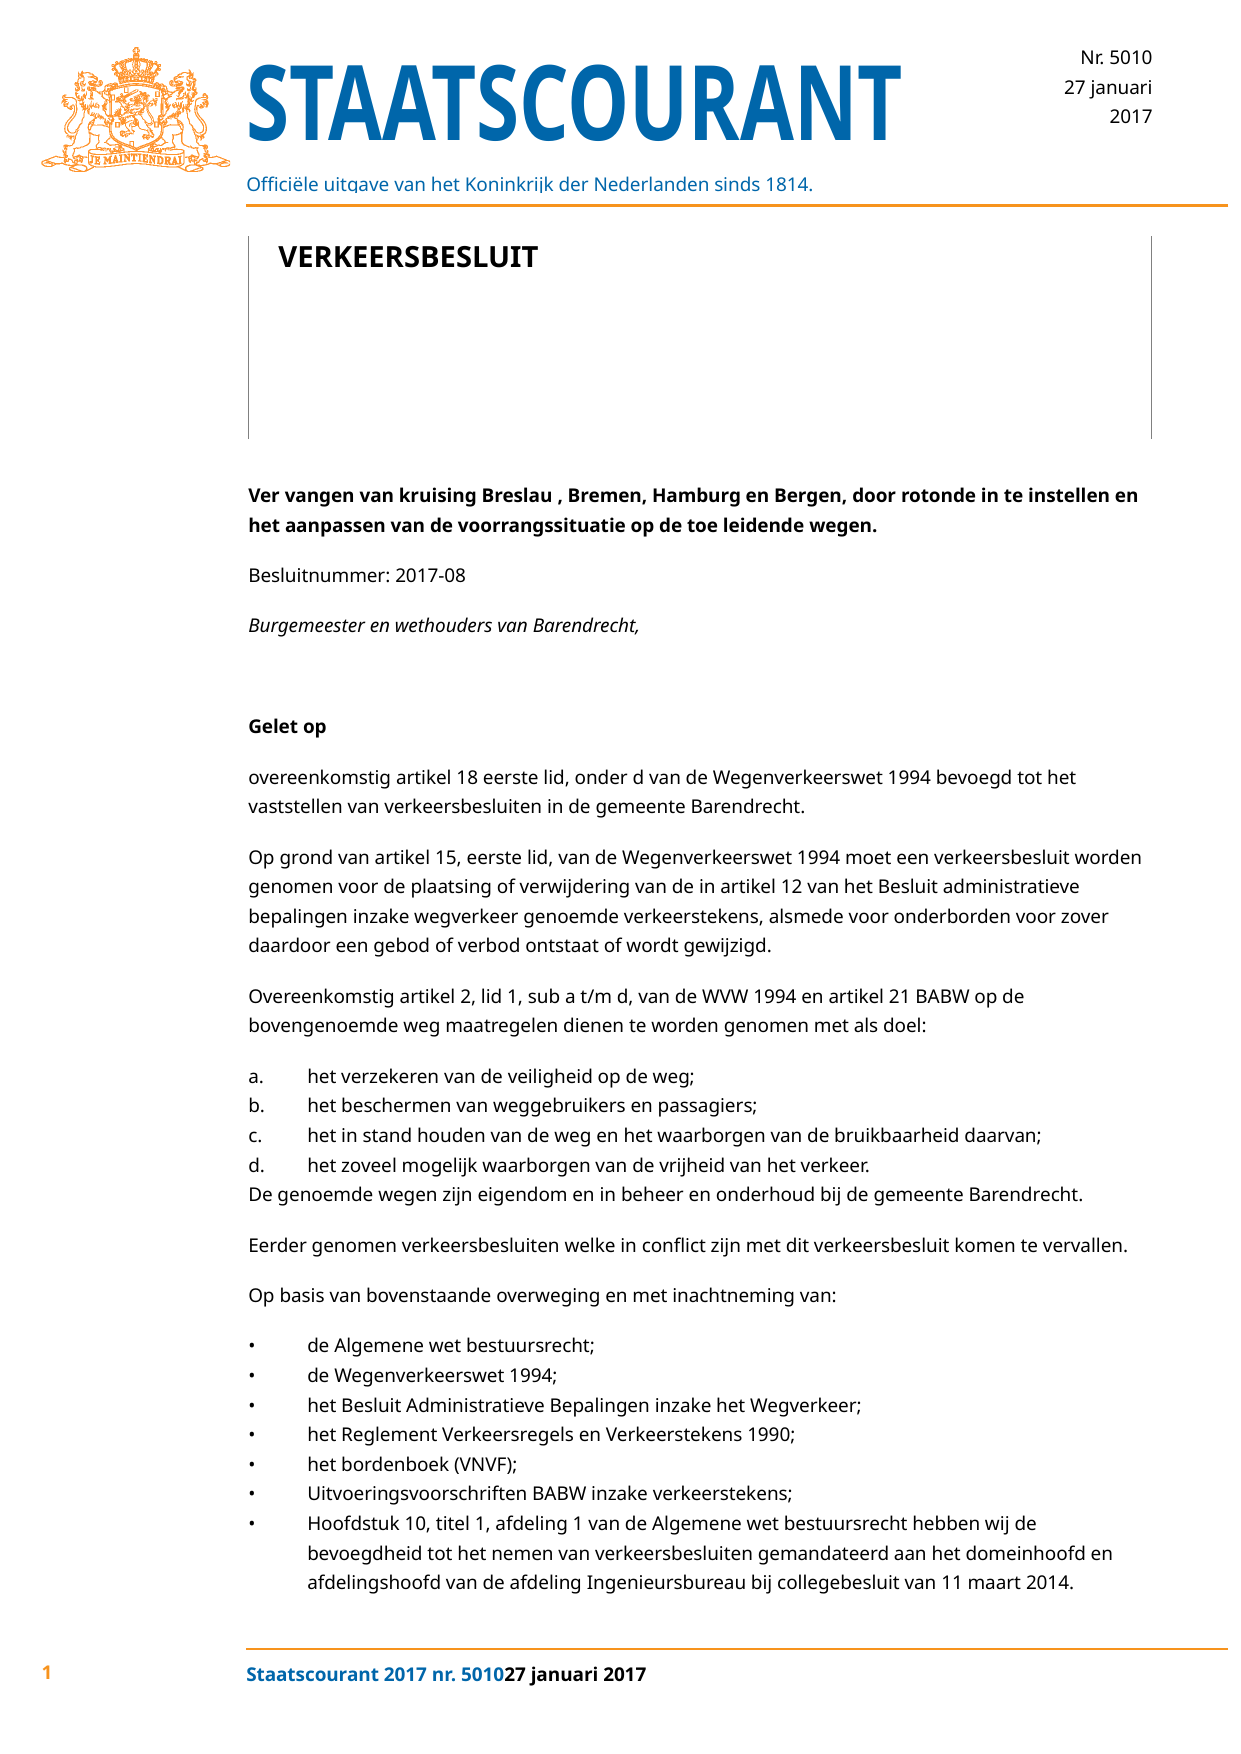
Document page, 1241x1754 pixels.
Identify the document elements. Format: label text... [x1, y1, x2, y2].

list de Wegenverkeerswet 1994; [248, 1362, 1152, 1388]
table_header VERKEERSBESLUIT [249, 236, 850, 439]
table_header [850, 236, 912, 413]
text Burgemeester en wethouders van Barendrecht, [248, 613, 1152, 638]
text Gelet op [248, 713, 1152, 739]
list de Algemene wet bestuursrecht; [248, 1333, 1152, 1358]
list Hoofdstuk 10, titel 1, afdeling 1 van de Algemene wet bestuursrecht hebben wij de bevoegdheid tot het nemen van verkeersbesluiten gemandateerd aan het domeinhoofd en afdelingshoofd van de afdeling Ingenieursbureau bij collegebesluit van 11 maart 2014. [248, 1510, 1152, 1595]
list Uitvoeringsvoorschriften BABW inzake verkeerstekens; [248, 1481, 1152, 1506]
list het zoveel mogelijk waarborgen van de vrijheid van het verkeer. [248, 1152, 1152, 1178]
list het Reglement Verkeersregels en Verkeerstekens 1990; [248, 1421, 1152, 1447]
text overeenkomstig artikel 18 eerste lid, onder d van de Wegenverkeerswet 1994 bevoegd tot het vaststellen van verkeersbesluiten in de gemeente Barendrecht. [248, 764, 1152, 819]
text Op basis van bovenstaande overweging en met inachtneming van: [248, 1282, 1152, 1308]
picture [41, 47, 231, 172]
text De genoemde wegen zijn eigendom en in beheer en onderhoud bij de gemeente Barendrecht. [248, 1181, 1152, 1207]
text Besluitnummer: 2017-08 [248, 562, 1152, 588]
text Ver vangen van kruising Breslau , Bremen, Hamburg en Bergen, door rotonde in te instellen en het aanpassen van de voorrangssituatie op de toe leidende wegen. [248, 482, 1152, 538]
list het Besluit Administratieve Bepalingen inzake het Wegverkeer; [248, 1392, 1152, 1418]
text Overeenkomstig artikel 2, lid 1, sub a t/m d, van de WVW 1994 en artikel 21 BABW op de bovengenoemde weg maatregelen dienen te worden genomen met als doel: [248, 983, 1152, 1038]
list het bordenboek (VNVF); [248, 1451, 1152, 1477]
text Eerder genomen verkeersbesluiten welke in conflict zijn met dit verkeersbesluit komen te vervallen. [248, 1232, 1152, 1258]
text Op grond van artikel 15, eerste lid, van de Wegenverkeerswet 1994 moet een verkeersbesluit worden genomen voor de plaatsing of verwijdering van de in artikel 12 van het Besluit administratieve bepalingen inzake wegverkeer genoemde verkeerstekens, alsmede voor onderborden voor zover daardoor een gebod of verbod ontstaat of wordt gewijzigd. [248, 844, 1152, 958]
list het beschermen van weggebruikers en passagiers; [248, 1093, 1152, 1118]
list het in stand houden van de weg en het waarborgen van de bruikbaarheid daarvan; [248, 1122, 1152, 1148]
table_header [1090, 236, 1151, 413]
list het verzekeren van de veiligheid op de weg; [248, 1063, 1152, 1089]
picture [912, 236, 1090, 414]
table_header [850, 414, 1151, 439]
